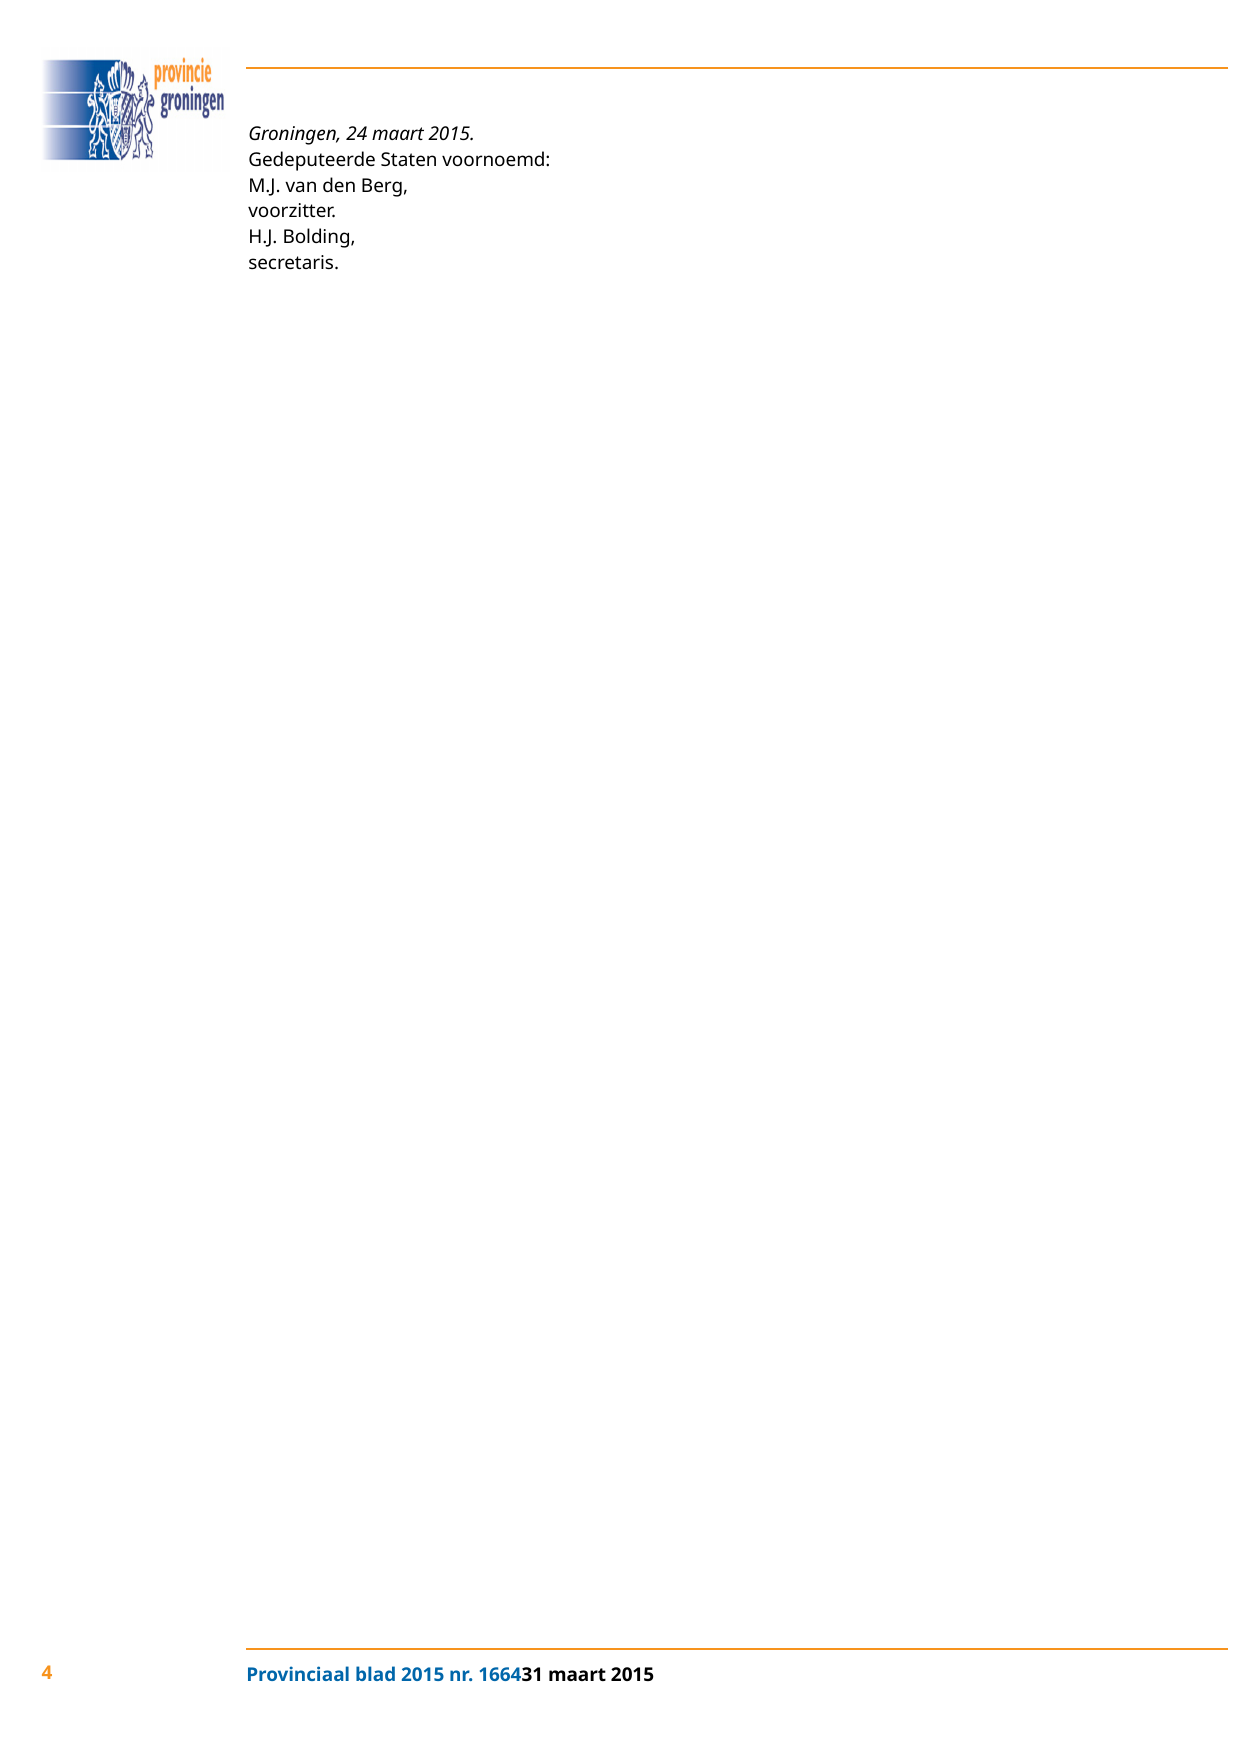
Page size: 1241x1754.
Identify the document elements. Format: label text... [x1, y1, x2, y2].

text Gedeputeerde Staten voornoemd: [248, 146, 1152, 172]
picture [41, 47, 231, 172]
text voorzitter. [248, 198, 1152, 223]
text Groningen, 24 maart 2015. [248, 121, 1152, 146]
text M.J. van den Berg, [248, 172, 1152, 198]
text secretaris. [248, 249, 1152, 275]
text H.J. Bolding, [248, 223, 1152, 249]
